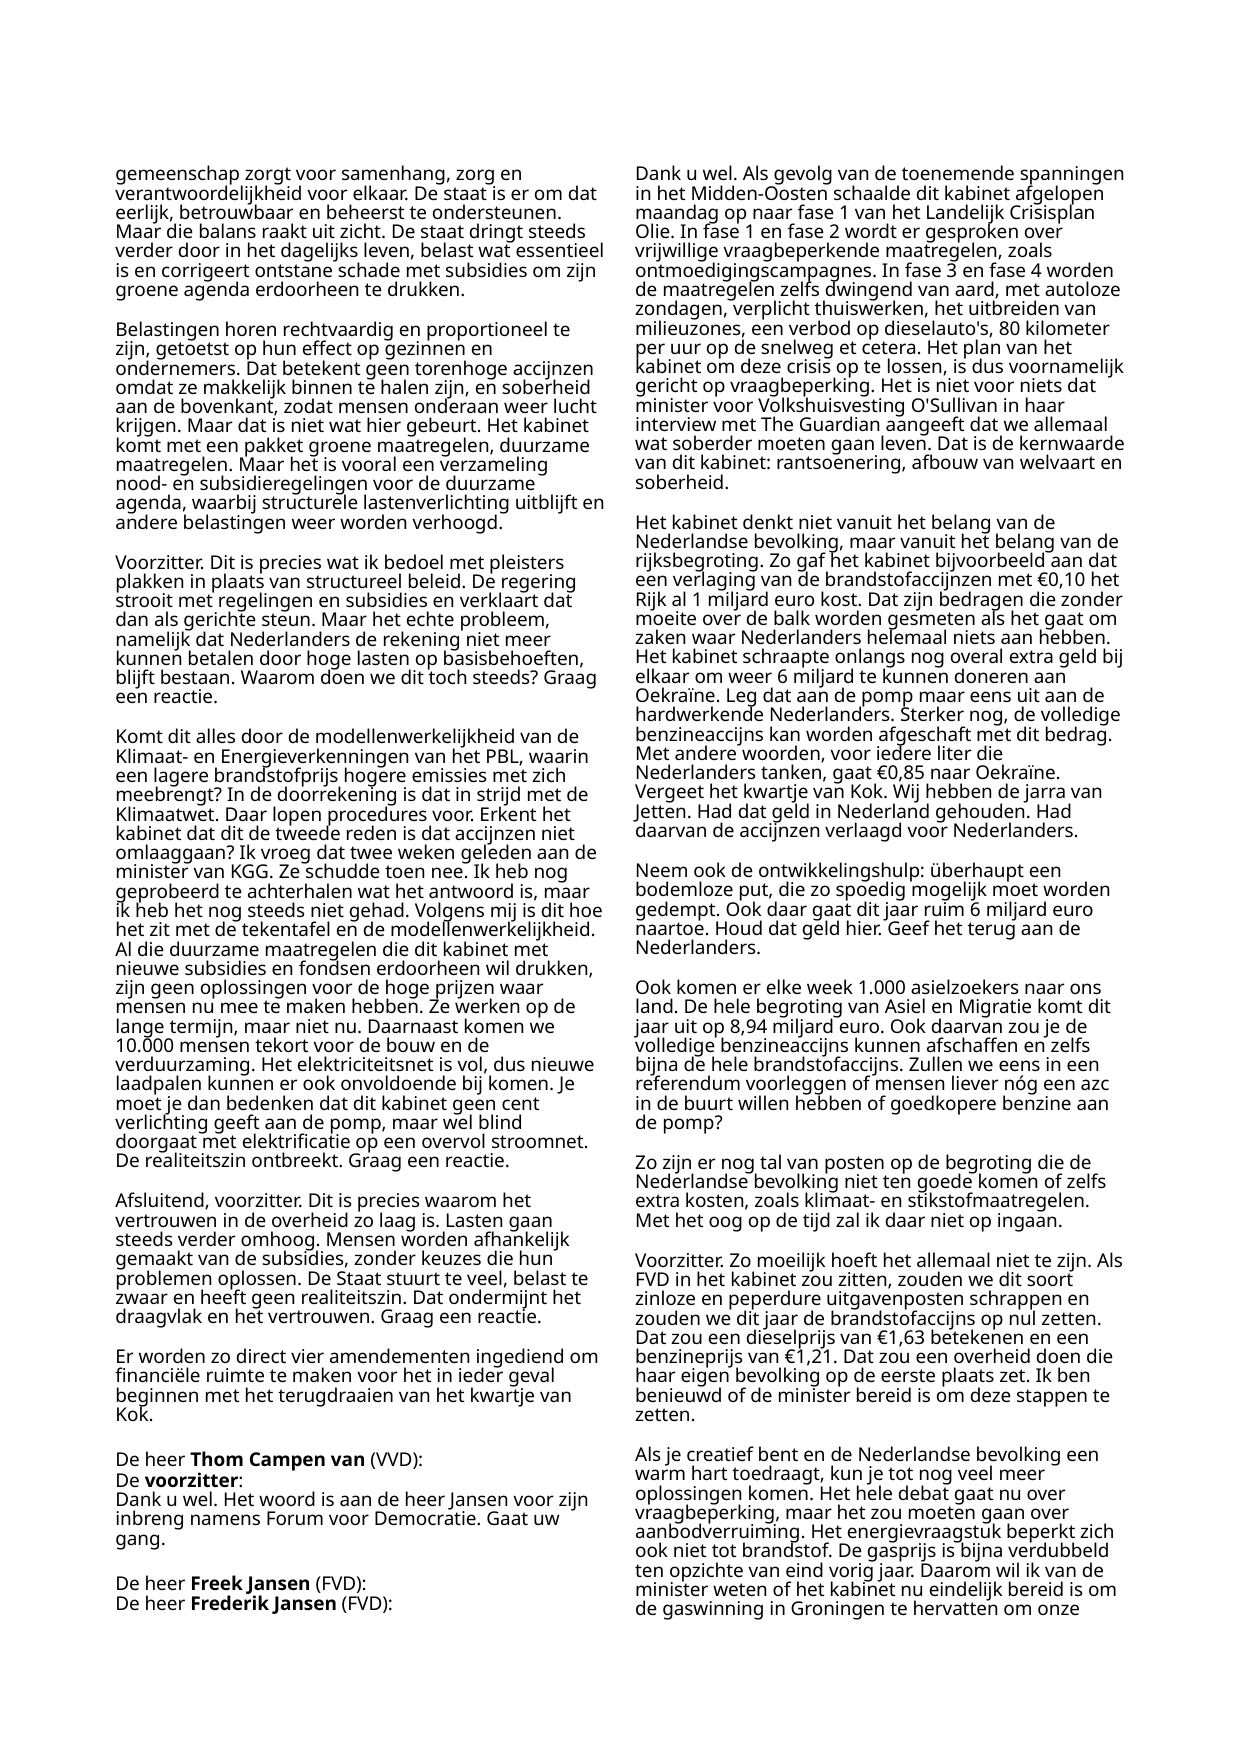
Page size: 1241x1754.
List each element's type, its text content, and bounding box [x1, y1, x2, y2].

text Het kabinet denkt niet vanuit het belang van de Nederlandse bevolking, maar vanuit het belang van de rijksbegroting. Zo gaf het kabinet bijvoorbeeld aan dat een verlaging van de brandstofaccijnzen met €0,10 het Rijk al 1 miljard euro kost. Dat zijn bedragen die zonder moeite over de balk worden gesmeten als het gaat om zaken waar Nederlanders helemaal niets aan hebben. Het kabinet schraapte onlangs nog overal extra geld bij elkaar om weer 6 miljard te kunnen doneren aan Oekraïne. Leg dat aan de pomp maar eens uit aan de hardwerkende Nederlanders. Sterker nog, de volledige benzineaccijns kan worden afgeschaft met dit bedrag. Met andere woorden, voor iedere liter die Nederlanders tanken, gaat €0,85 naar Oekraïne. Vergeet het kwartje van Kok. Wij hebben de jarra van Jetten. Had dat geld in Nederland gehouden. Had daarvan de accijnzen verlaagd voor Nederlanders. [635, 514, 1125, 841]
text Ook komen er elke week 1.000 asielzoekers naar ons land. De hele begroting van Asiel en Migratie komt dit jaar uit op 8,94 miljard euro. Ook daarvan zou je de volledige benzineaccijns kunnen afschaffen en zelfs bijna de hele brandstofaccijns. Zullen we eens in een referendum voorleggen of mensen liever nóg een azc in de buurt willen hebben of goedkopere benzine aan de pomp? [635, 979, 1125, 1133]
text Belastingen horen rechtvaardig en proportioneel te zijn, getoetst op hun effect op gezinnen en ondernemers. Dat betekent geen torenhoge accijnzen omdat ze makkelijk binnen te halen zijn, en soberheid aan de bovenkant, zodat mensen onderaan weer lucht krijgen. Maar dat is niet wat hier gebeurt. Het kabinet komt met een pakket groene maatregelen, duurzame maatregelen. Maar het is vooral een verzameling nood- en subsidieregelingen voor de duurzame agenda, waarbij structurele lastenverlichting uitblijft en andere belastingen weer worden verhoogd. [115, 321, 605, 533]
text Voorzitter. Dit is precies wat ik bedoel met pleisters plakken in plaats van structureel beleid. De regering strooit met regelingen en subsidies en verklaart dat dan als gerichte steun. Maar het echte probleem, namelijk dat Nederlanders de rekening niet meer kunnen betalen door hoge lasten op basisbehoeften, blijft bestaan. Waarom doen we dit toch steeds? Graag een reactie. [115, 554, 605, 708]
text Dank u wel. Het woord is aan de heer Jansen voor zijn inbreng namens Forum voor Democratie. Gaat uw gang. [115, 1491, 605, 1549]
text De voorzitter: [115, 1472, 605, 1491]
text Neem ook de ontwikkelingshulp: überhaupt een bodemloze put, die zo spoedig mogelijk moet worden gedempt. Ook daar gaat dit jaar ruim 6 miljard euro naartoe. Houd dat geld hier. Geef het terug aan de Nederlanders. [635, 862, 1125, 958]
text Dank u wel. Als gevolg van de toenemende spanningen in het Midden-Oosten schaalde dit kabinet afgelopen maandag op naar fase 1 van het Landelijk Crisisplan Olie. In fase 1 en fase 2 wordt er gesproken over vrijwillige vraagbeperkende maatregelen, zoals ontmoedigingscampagnes. In fase 3 en fase 4 worden de maatregelen zelfs dwingend van aard, met autoloze zondagen, verplicht thuiswerken, het uitbreiden van milieuzones, een verbod op dieselauto's, 80 kilometer per uur op de snelweg et cetera. Het plan van het kabinet om deze crisis op te lossen, is dus voornamelijk gericht op vraagbeperking. Het is niet voor niets dat minister voor Volkshuisvesting O'Sullivan in haar interview met The Guardian aangeeft dat we allemaal wat soberder moeten gaan leven. Dat is de kernwaarde van dit kabinet: rantsoenering, afbouw van welvaart en soberheid. [635, 165, 1125, 493]
text Voorzitter. Zo moeilijk hoeft het allemaal niet te zijn. Als FVD in het kabinet zou zitten, zouden we dit soort zinloze en peperdure uitgavenposten schrappen en zouden we dit jaar de brandstofaccijns op nul zetten. Dat zou een dieselprijs van €1,63 betekenen en een benzineprijs van €1,21. Dat zou een overheid doen die haar eigen bevolking op de eerste plaats zet. Ik ben benieuwd of de minister bereid is om deze stappen te zetten. [635, 1252, 1125, 1425]
text De heer Thom Campen van (VVD): [115, 1446, 605, 1472]
text Zo zijn er nog tal van posten op de begroting die de Nederlandse bevolking niet ten goede komen of zelfs extra kosten, zoals klimaat- en stikstofmaatregelen. Met het oog op de tijd zal ik daar niet op ingaan. [635, 1154, 1125, 1231]
text Als je creatief bent en de Nederlandse bevolking een warm hart toedraagt, kun je tot nog veel meer oplossingen komen. Het hele debat gaat nu over vraagbeperking, maar het zou moeten gaan over aanbodverruiming. Het energievraagstuk beperkt zich ook niet tot brandstof. De gasprijs is bijna verdubbeld ten opzichte van eind vorig jaar. Daarom wil ik van de minister weten of het kabinet nu eindelijk bereid is om de gaswinning in Groningen te hervatten om onze [635, 1446, 1125, 1619]
text gemeenschap zorgt voor samenhang, zorg en verantwoordelijkheid voor elkaar. De staat is er om dat eerlijk, betrouwbaar en beheerst te ondersteunen. Maar die balans raakt uit zicht. De staat dringt steeds verder door in het dagelijks leven, belast wat essentieel is en corrigeert ontstane schade met subsidies om zijn groene agenda erdoorheen te drukken. [115, 165, 605, 300]
text Afsluitend, voorzitter. Dit is precies waarom het vertrouwen in de overheid zo laag is. Lasten gaan steeds verder omhoog. Mensen worden afhankelijk gemaakt van de subsidies, zonder keuzes die hun problemen oplossen. De Staat stuurt te veel, belast te zwaar en heeft geen realiteitszin. Dat ondermijnt het draagvlak en het vertrouwen. Graag een reactie. [115, 1192, 605, 1327]
text Er worden zo direct vier amendementen ingediend om financiële ruimte te maken voor het in ieder geval beginnen met het terugdraaien van het kwartje van Kok. [115, 1348, 605, 1425]
text De heer Frederik Jansen (FVD): [115, 1595, 605, 1615]
text De heer Freek Jansen (FVD): [115, 1570, 605, 1595]
text Komt dit alles door de modellenwerkelijkheid van de Klimaat- en Energieverkenningen van het PBL, waarin een lagere brandstofprijs hogere emissies met zich meebrengt? In de doorrekening is dat in strijd met de Klimaatwet. Daar lopen procedures voor. Erkent het kabinet dat dit de tweede reden is dat accijnzen niet omlaaggaan? Ik vroeg dat twee weken geleden aan de minister van KGG. Ze schudde toen nee. Ik heb nog geprobeerd te achterhalen wat het antwoord is, maar ik heb het nog steeds niet gehad. Volgens mij is dit hoe het zit met de tekentafel en de modellenwerkelijkheid. Al die duurzame maatregelen die dit kabinet met nieuwe subsidies en fondsen erdoorheen wil drukken, zijn geen oplossingen voor de hoge prijzen waar mensen nu mee te maken hebben. Ze werken op de lange termijn, maar niet nu. Daarnaast komen we 10.000 mensen tekort voor de bouw en de verduurzaming. Het elektriciteitsnet is vol, dus nieuwe laadpalen kunnen er ook onvoldoende bij komen. Je moet je dan bedenken dat dit kabinet geen cent verlichting geeft aan de pomp, maar wel blind doorgaat met elektrificatie op een overvol stroomnet. De realiteitszin ontbreekt. Graag een reactie. [115, 728, 605, 1172]
